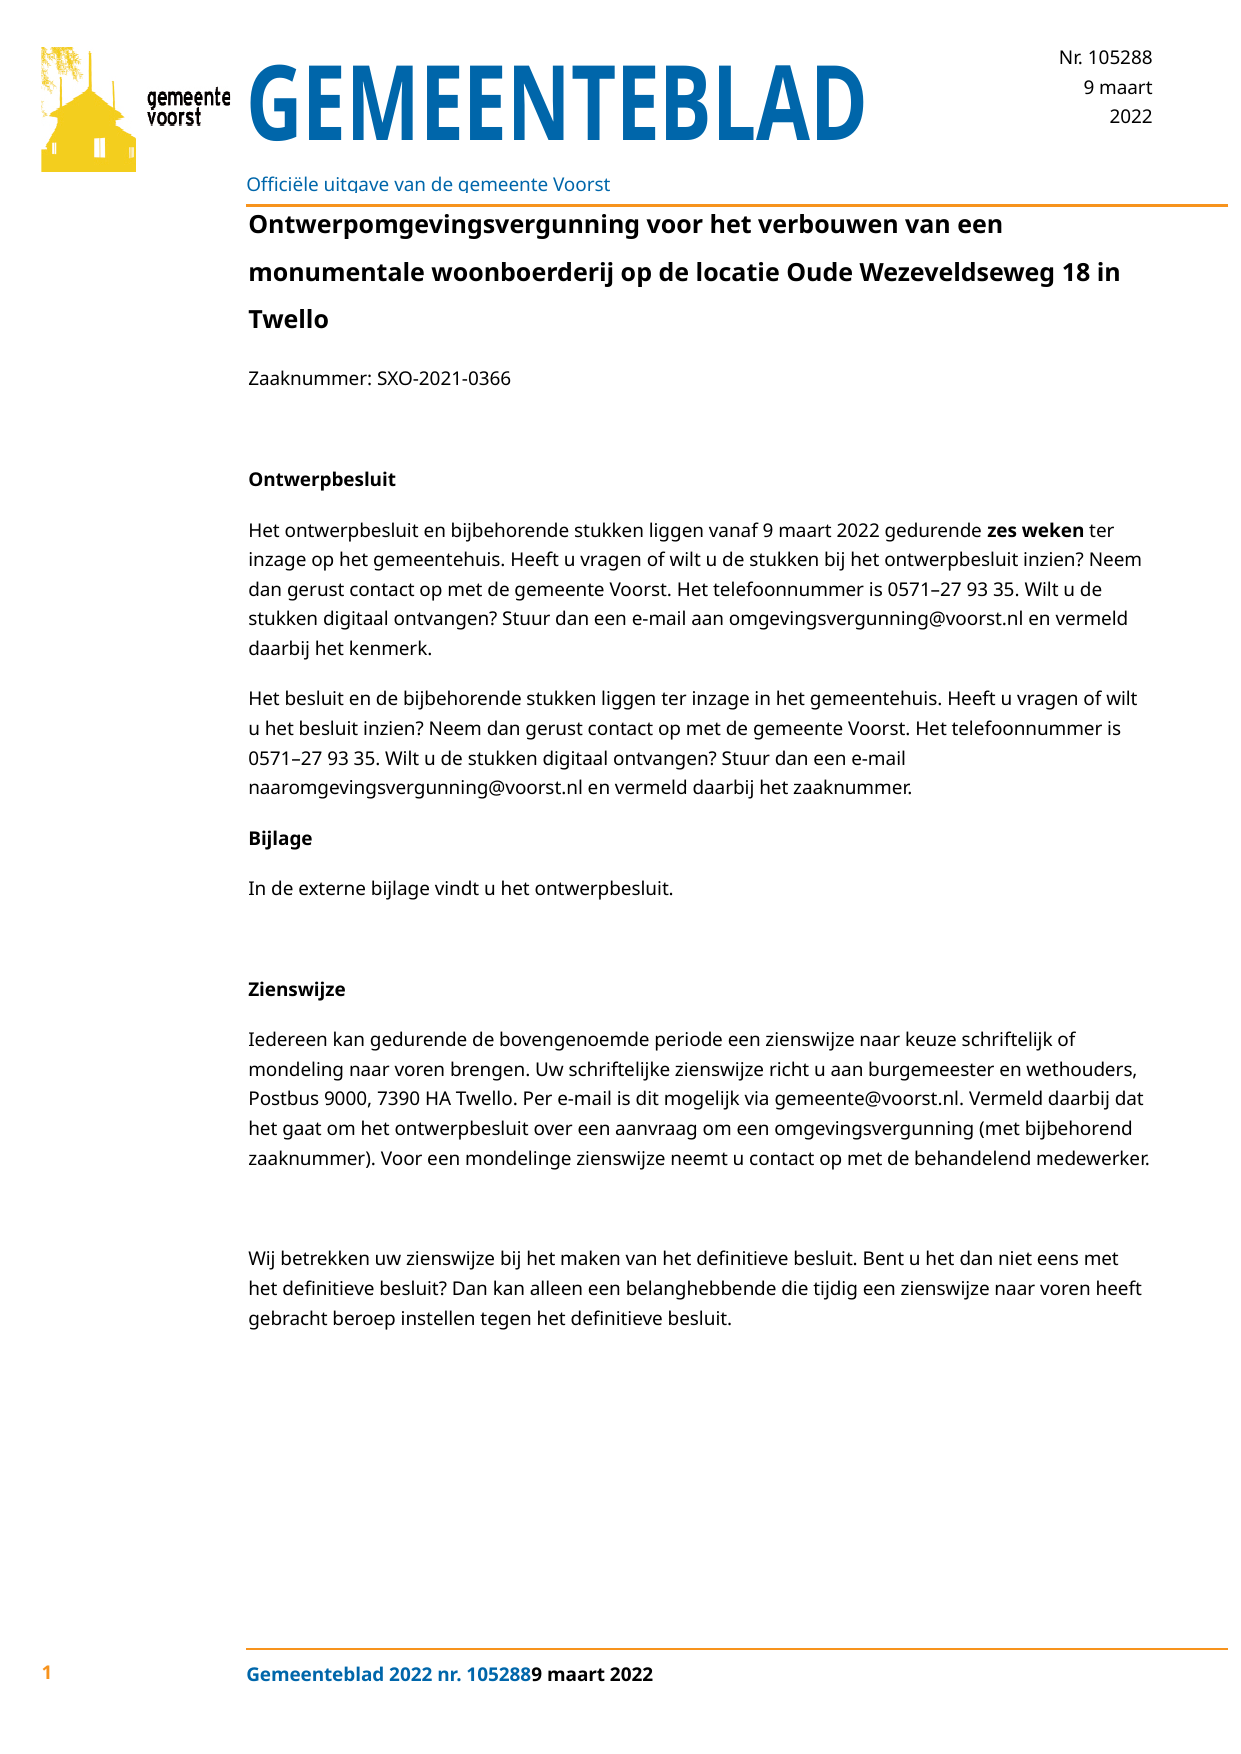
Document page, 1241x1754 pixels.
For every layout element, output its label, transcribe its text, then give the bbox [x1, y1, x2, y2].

picture [41, 47, 231, 172]
text Het ontwerpbesluit en bijbehorende stukken liggen vanaf 9 maart 2022 gedurende zes weken ter inzage op het gemeentehuis. Heeft u vragen of wilt u de stukken bij het ontwerpbesluit inzien? Neem dan gerust contact op met de gemeente Voorst. Het telefoonnummer is 0571–27 93 35. Wilt u de stukken digitaal ontvangen? Stuur dan een e-mail aan omgevingsvergunning@voorst.nl en vermeld daarbij het kenmerk. [248, 517, 1152, 661]
text Iedereen kan gedurende de bovengenoemde periode een zienswijze naar keuze schriftelijk of mondeling naar voren brengen. Uw schriftelijke zienswijze richt u aan burgemeester en wethouders, Postbus 9000, 7390 HA Twello. Per e-mail is dit mogelijk via gemeente@voorst.nl. Vermeld daarbij dat het gaat om het ontwerpbesluit over een aanvraag om een omgevingsvergunning (met bijbehorend zaaknummer). Voor een mondelinge zienswijze neemt u contact op met de behandelend medewerker. [248, 1026, 1152, 1170]
text Zaaknummer: SXO-2021-0366 [248, 366, 1152, 391]
text Ontwerpbesluit [248, 466, 1152, 492]
text Wij betrekken uw zienswijze bij het maken van het definitieve besluit. Bent u het dan niet eens met het definitieve besluit? Dan kan alleen een belanghebbende die tijdig een zienswijze naar voren heeft gebracht beroep instellen tegen het definitieve besluit. [248, 1246, 1152, 1330]
text Zienswijze [248, 976, 1152, 1002]
text Het besluit en de bijbehorende stukken liggen ter inzage in het gemeentehuis. Heeft u vragen of wilt u het besluit inzien? Neem dan gerust contact op met de gemeente Voorst. Het telefoonnummer is 0571–27 93 35. Wilt u de stukken digitaal ontvangen? Stuur dan een e-mail naaromgevingsvergunning@voorst.nl en vermeld daarbij het zaaknummer. [248, 686, 1152, 800]
text In de externe bijlage vindt u het ontwerpbesluit. [248, 875, 1152, 901]
text Bijlage [248, 825, 1152, 850]
text Ontwerpomgevingsvergunning voor het verbouwen van een monumentale woonboerderij op de locatie Oude Wezeveldseweg 18 in Twello [248, 207, 1152, 336]
